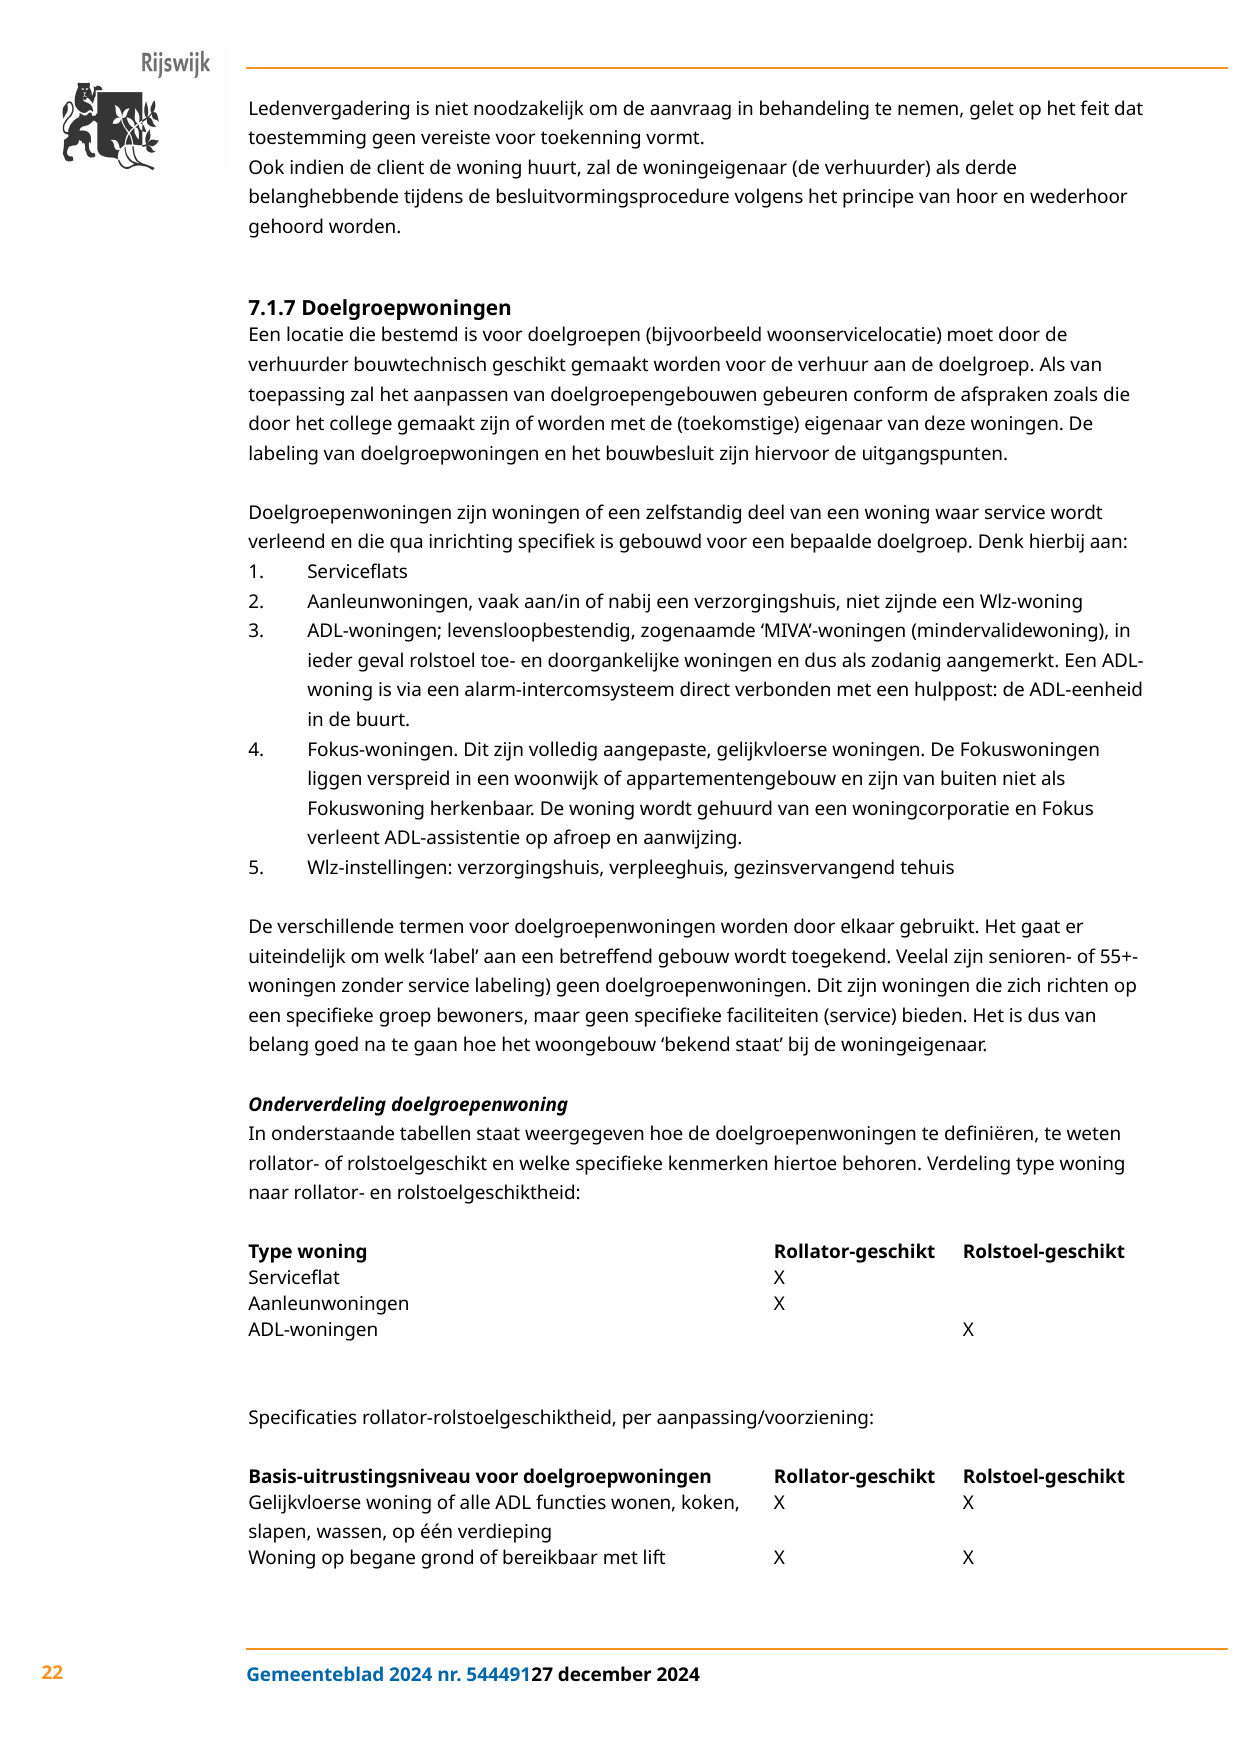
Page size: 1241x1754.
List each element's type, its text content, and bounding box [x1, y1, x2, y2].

table_cell [963, 1265, 1152, 1290]
text Onderverdeling doelgroepenwoning [248, 1091, 1152, 1116]
table_cell X [963, 1489, 1152, 1544]
table_cell X [774, 1265, 963, 1290]
table_cell X [963, 1544, 1152, 1600]
table_cell X [963, 1316, 1152, 1342]
list Wlz-instellingen: verzorgingshuis, verpleeghuis, gezinsvervangend tehuis [248, 854, 1152, 880]
text Doelgroepenwoningen zijn woningen of een zelfstandig deel van een woning waar service wordt verleend en die qua inrichting specifiek is gebouwd voor een bepaalde doelgroep. Denk hierbij aan: [248, 499, 1152, 554]
table_header Rolstoel-geschikt [963, 1463, 1152, 1489]
list Serviceflats [248, 558, 1152, 584]
table_cell [963, 1290, 1152, 1316]
table_header Rollator-geschikt [774, 1239, 963, 1264]
list Fokus-woningen. Dit zijn volledig aangepaste, gelijkvloerse woningen. De Fokuswoningen liggen verspreid in een woonwijk of appartementengebouw en zijn van buiten niet als Fokuswoning herkenbaar. De woning wordt gehuurd van een woningcorporatie en Fokus verleent ADL-assistentie op afroep en aanwijzing. [248, 736, 1152, 850]
table_cell Aanleunwoningen [248, 1290, 774, 1316]
table_cell X [774, 1290, 963, 1316]
table_header Rolstoel-geschikt [963, 1239, 1152, 1264]
table_header Type woning [248, 1239, 774, 1264]
table_cell ADL-woningen [248, 1316, 774, 1342]
table_cell [774, 1316, 963, 1342]
table_header Basis-uitrustingsniveau voor doelgroepwoningen [248, 1463, 774, 1489]
table_cell X [774, 1489, 963, 1544]
table_cell Serviceflat [248, 1265, 774, 1290]
text 7.1.7 Doelgroepwoningen [248, 293, 1152, 322]
list ADL-woningen; levensloopbestendig, zogenaamde ‘MIVA’-woningen (mindervalidewoning), in ieder geval rolstoel toe- en doorgankelijke woningen en dus als zodanig aangemerkt. Een ADL-woning is via een alarm-intercomsysteem direct verbonden met een hulppost: de ADL-eenheid in de buurt. [248, 617, 1152, 732]
text De verschillende termen voor doelgroepenwoningen worden door elkaar gebruikt. Het gaat er uiteindelijk om welk ‘label’ aan een betreffend gebouw wordt toegekend. Veelal zijn senioren- of 55+-woningen zonder service labeling) geen doelgroepenwoningen. Dit zijn woningen die zich richten op een specifieke groep bewoners, maar geen specifieke faciliteiten (service) bieden. Het is dus van belang goed na te gaan hoe het woongebouw ‘bekend staat’ bij de woningeigenaar. [248, 913, 1152, 1057]
text Een locatie die bestemd is voor doelgroepen (bijvoorbeeld woonservicelocatie) moet door de verhuurder bouwtechnisch geschikt gemaakt worden voor de verhuur aan de doelgroep. Als van toepassing zal het aanpassen van doelgroepengebouwen gebeuren conform de afspraken zoals die door het college gemaakt zijn of worden met de (toekomstige) eigenaar van deze woningen. De labeling van doelgroepwoningen en het bouwbesluit zijn hiervoor de uitgangspunten. [248, 322, 1152, 466]
picture [41, 47, 231, 172]
table_header Rollator-geschikt [774, 1463, 963, 1489]
table_cell Woning op begane grond of bereikbaar met lift [248, 1544, 774, 1600]
text Ook indien de client de woning huurt, zal de woningeigenaar (de verhuurder) als derde belanghebbende tijdens de besluitvormingsprocedure volgens het principe van hoor en wederhoor gehoord worden. [248, 154, 1152, 239]
list Aanleunwoningen, vaak aan/in of nabij een verzorgingshuis, niet zijnde een Wlz-woning [248, 588, 1152, 613]
text Ledenvergadering is niet noodzakelijk om de aanvraag in behandeling te nemen, gelet op het feit dat toestemming geen vereiste voor toekenning vormt. [248, 95, 1152, 150]
table_cell Gelijkvloerse woning of alle ADL functies wonen, koken, slapen, wassen, op één verdieping [248, 1489, 774, 1544]
table_cell X [774, 1544, 963, 1600]
text In onderstaande tabellen staat weergegeven hoe de doelgroepenwoningen te definiëren, te weten rollator- of rolstoelgeschikt en welke specifieke kenmerken hiertoe behoren. Verdeling type woning naar rollator- en rolstoelgeschiktheid: [248, 1120, 1152, 1205]
text Specificaties rollator-rolstoelgeschiktheid, per aanpassing/voorziening: [248, 1404, 1152, 1430]
